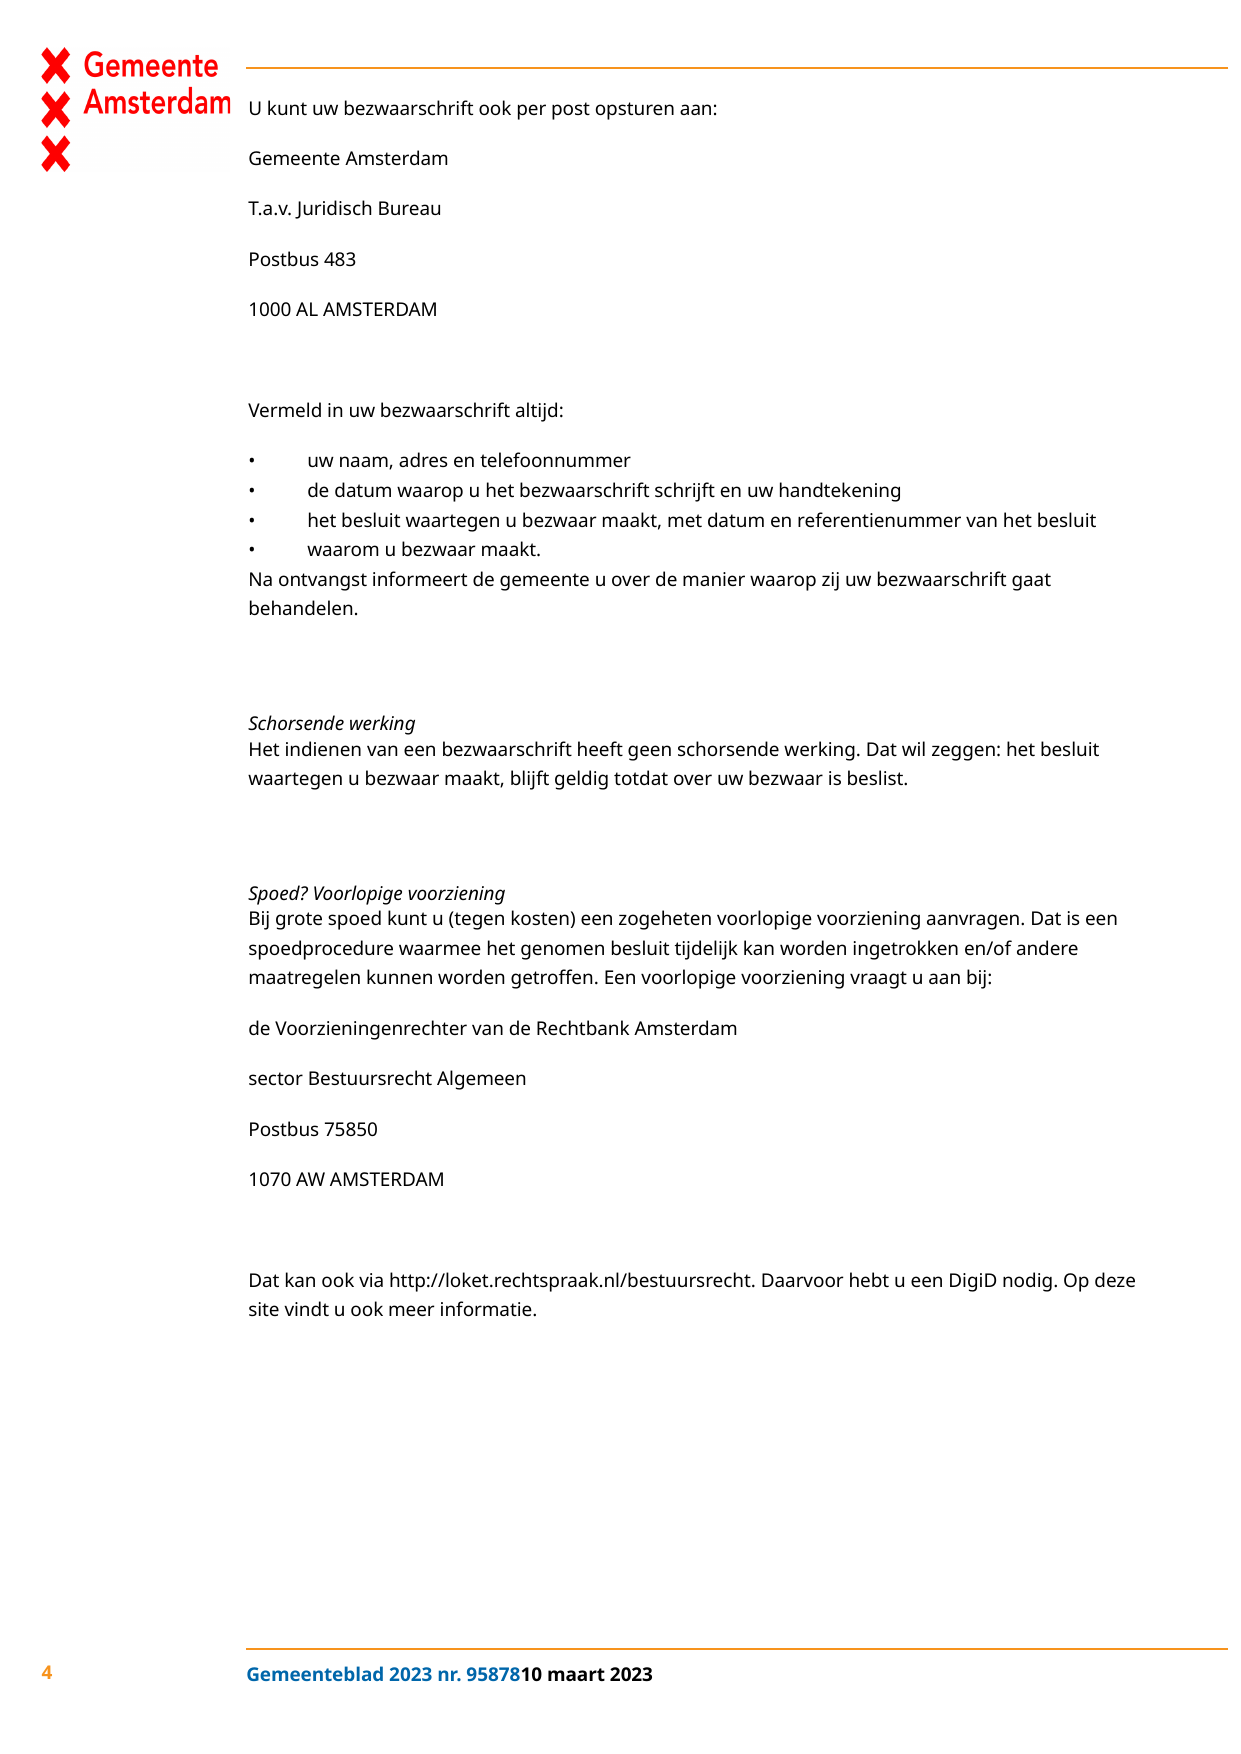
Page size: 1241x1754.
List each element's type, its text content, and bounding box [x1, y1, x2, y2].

text Na ontvangst informeert de gemeente u over de manier waarop zij uw bezwaarschrift gaat behandelen. [248, 566, 1152, 621]
picture [41, 47, 231, 172]
text de Voorzieningenrechter van de Rechtbank Amsterdam [248, 1015, 1152, 1041]
text Dat kan ook via http://loket.rechtspraak.nl/bestuursrecht. Daarvoor hebt u een DigiD nodig. Op deze site vindt u ook meer informatie. [248, 1267, 1152, 1322]
text Bij grote spoed kunt u (tegen kosten) een zogeheten voorlopige voorziening aanvragen. Dat is een spoedprocedure waarmee het genomen besluit tijdelijk kan worden ingetrokken en/of andere maatregelen kunnen worden getroffen. Een voorlopige voorziening vraagt u aan bij: [248, 905, 1152, 990]
text Postbus 483 [248, 246, 1152, 272]
text T.a.v. Juridisch Bureau [248, 196, 1152, 221]
list de datum waarop u het bezwaarschrift schrijft en uw handtekening [248, 477, 1152, 503]
list waarom u bezwaar maakt. [248, 536, 1152, 562]
text Spoed? Voorlopige voorziening [248, 880, 1152, 905]
text sector Bestuursrecht Algemeen [248, 1065, 1152, 1091]
list het besluit waartegen u bezwaar maakt, met datum en referentienummer van het besluit [248, 507, 1152, 533]
list uw naam, adres en telefoonnummer [248, 448, 1152, 473]
text 1070 AW AMSTERDAM [248, 1166, 1152, 1192]
text Schorsende werking [248, 710, 1152, 736]
text Het indienen van een bezwaarschrift heeft geen schorsende werking. Dat wil zeggen: het besluit waartegen u bezwaar maakt, blijft geldig totdat over uw bezwaar is beslist. [248, 736, 1152, 791]
text Gemeente Amsterdam [248, 145, 1152, 171]
text Postbus 75850 [248, 1116, 1152, 1142]
text Vermeld in uw bezwaarschrift altijd: [248, 397, 1152, 423]
text 1000 AL AMSTERDAM [248, 296, 1152, 322]
text U kunt uw bezwaarschrift ook per post opsturen aan: [248, 95, 1152, 121]
